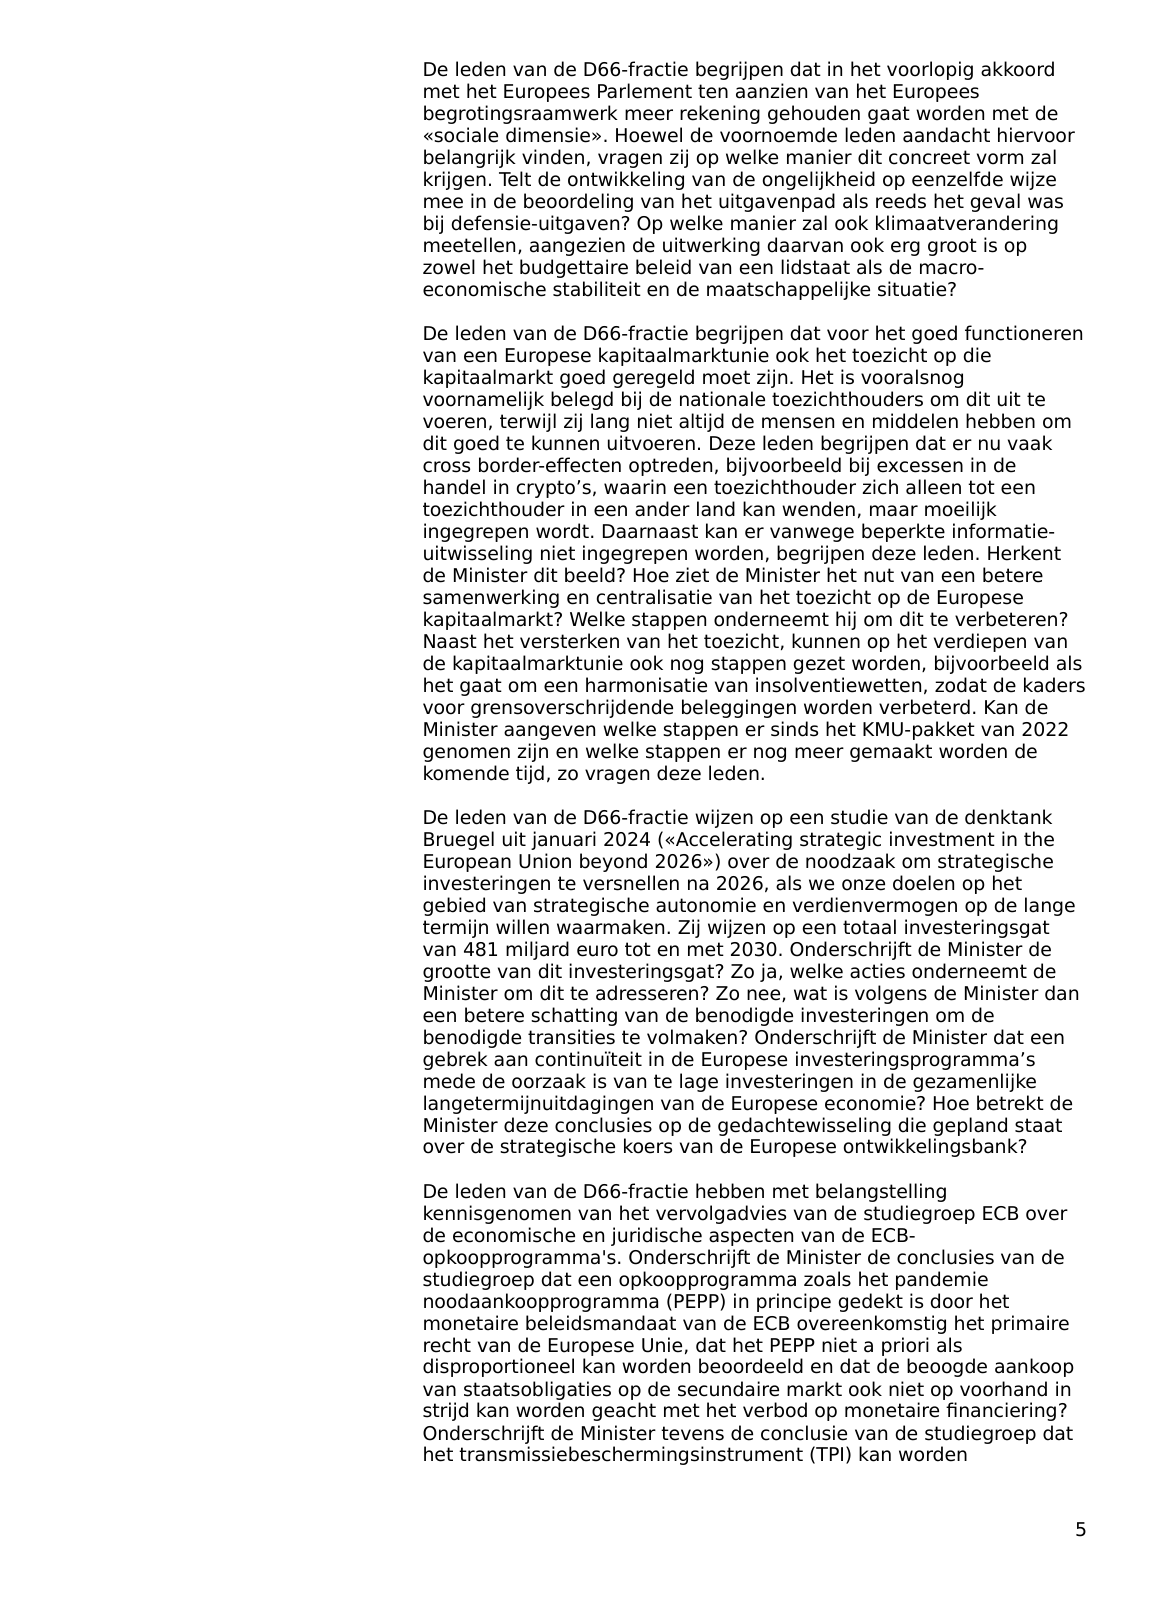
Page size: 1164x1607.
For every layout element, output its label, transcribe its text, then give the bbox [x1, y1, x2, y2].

text De leden van de D66-fractie hebben met belangstelling kennisgenomen van het vervolgadvies van de studiegroep ECB over de economische en juridische aspecten van de ECB-opkoopprogramma's. Onderschrijft de Minister de conclusies van de studiegroep dat een opkoopprogramma zoals het pandemie noodaankoopprogramma (PEPP) in principe gedekt is door het monetaire beleidsmandaat van de ECB overeenkomstig het primaire recht van de Europese Unie, dat het PEPP niet a priori als disproportioneel kan worden beoordeeld en dat de beoogde aankoop van staatsobligaties op de secundaire markt ook niet op voorhand in strijd kan worden geacht met het verbod op monetaire financiering? Onderschrijft de Minister tevens de conclusie van de studiegroep dat het transmissiebeschermingsinstrument (TPI) kan worden [422, 1181, 1087, 1466]
text De leden van de D66-fractie begrijpen dat voor het goed functioneren van een Europese kapitaalmarktunie ook het toezicht op die kapitaalmarkt goed geregeld moet zijn. Het is vooralsnog voornamelijk belegd bij de nationale toezichthouders om dit uit te voeren, terwijl zij lang niet altijd de mensen en middelen hebben om dit goed te kunnen uitvoeren. Deze leden begrijpen dat er nu vaak cross border-effecten optreden, bijvoorbeeld bij excessen in de handel in crypto’s, waarin een toezichthouder zich alleen tot een toezichthouder in een ander land kan wenden, maar moeilijk ingegrepen wordt. Daarnaast kan er vanwege beperkte informatie-uitwisseling niet ingegrepen worden, begrijpen deze leden. Herkent de Minister dit beeld? Hoe ziet de Minister het nut van een betere samenwerking en centralisatie van het toezicht op de Europese kapitaalmarkt? Welke stappen onderneemt hij om dit te verbeteren? Naast het versterken van het toezicht, kunnen op het verdiepen van de kapitaalmarktunie ook nog stappen gezet worden, bijvoorbeeld als het gaat om een harmonisatie van insolventiewetten, zodat de kaders voor grensoverschrijdende beleggingen worden verbeterd. Kan de Minister aangeven welke stappen er sinds het KMU-pakket van 2022 genomen zijn en welke stappen er nog meer gemaakt worden de komende tijd, zo vragen deze leden. [422, 323, 1087, 784]
text De leden van de D66-fractie wijzen op een studie van de denktank Bruegel uit januari 2024 («Accelerating strategic investment in the European Union beyond 2026») over de noodzaak om strategische investeringen te versnellen na 2026, als we onze doelen op het gebied van strategische autonomie en verdienvermogen op de lange termijn willen waarmaken. Zij wijzen op een totaal investeringsgat van 481 miljard euro tot en met 2030. Onderschrijft de Minister de grootte van dit investeringsgat? Zo ja, welke acties onderneemt de Minister om dit te adresseren? Zo nee, wat is volgens de Minister dan een betere schatting van de benodigde investeringen om de benodigde transities te volmaken? Onderschrijft de Minister dat een gebrek aan continuïteit in de Europese investeringsprogramma’s mede de oorzaak is van te lage investeringen in de gezamenlijke langetermijnuitdagingen van de Europese economie? Hoe betrekt de Minister deze conclusies op de gedachtewisseling die gepland staat over de strategische koers van de Europese ontwikkelingsbank? [422, 807, 1087, 1158]
text De leden van de D66-fractie begrijpen dat in het voorlopig akkoord met het Europees Parlement ten aanzien van het Europees begrotingsraamwerk meer rekening gehouden gaat worden met de «sociale dimensie». Hoewel de voornoemde leden aandacht hiervoor belangrijk vinden, vragen zij op welke manier dit concreet vorm zal krijgen. Telt de ontwikkeling van de ongelijkheid op eenzelfde wijze mee in de beoordeling van het uitgavenpad als reeds het geval was bij defensie-uitgaven? Op welke manier zal ook klimaatverandering meetellen, aangezien de uitwerking daarvan ook erg groot is op zowel het budgettaire beleid van een lidstaat als de macro-economische stabiliteit en de maatschappelijke situatie? [422, 59, 1087, 301]
